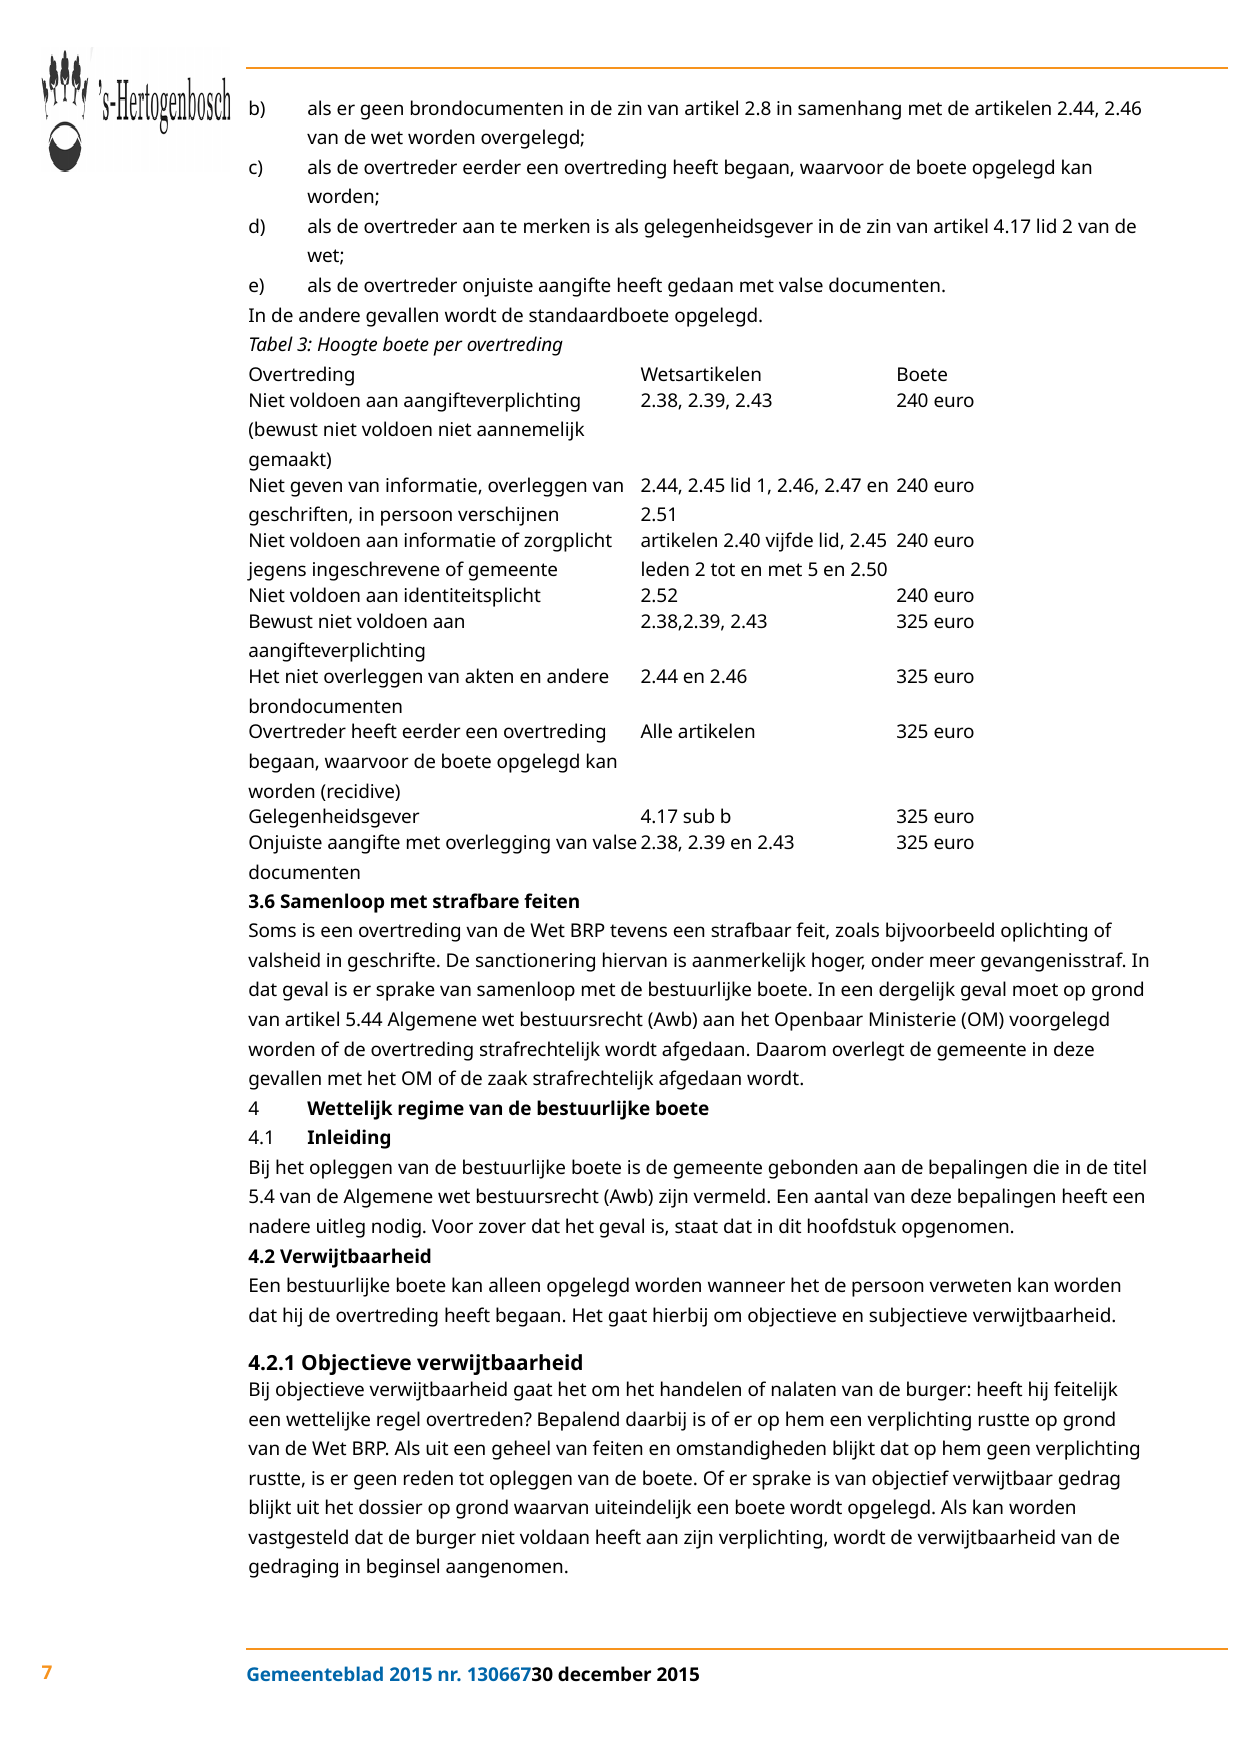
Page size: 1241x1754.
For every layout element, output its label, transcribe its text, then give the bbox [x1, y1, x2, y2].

list als de overtreder aan te merken is als gelegenheidsgever in de zin van artikel 4.17 lid 2 van de wet; [248, 213, 1152, 268]
table_cell Niet voldoen aan aangifteverplichting (bewust niet voldoen niet aannemelijk gemaakt) [248, 387, 640, 472]
table_cell Niet voldoen aan informatie of zorgplicht jegens ingeschrevene of gemeente [248, 527, 640, 582]
table_cell Onjuiste aangifte met overlegging van valse documenten [248, 829, 640, 885]
list als de overtreder eerder een overtreding heeft begaan, waarvoor de boete opgelegd kan worden; [248, 154, 1152, 209]
table_cell 2.38, 2.39 en 2.43 [640, 829, 896, 885]
table_header Overtreding [248, 361, 640, 387]
table_cell 325 euro [896, 664, 1152, 719]
table_cell Bewust niet voldoen aan aangifteverplichting [248, 608, 640, 663]
text Bij het opleggen van de bestuurlijke boete is de gemeente gebonden aan de bepalingen die in de titel 5.4 van de Algemene wet bestuursrecht (Awb) zijn vermeld. Een aantal van deze bepalingen heeft een nadere uitleg nodig. Voor zover dat het geval is, staat dat in dit hoofdstuk opgenomen. [248, 1154, 1152, 1239]
table_cell 240 euro [896, 583, 1152, 608]
table_cell 325 euro [896, 719, 1152, 804]
table_cell 2.38, 2.39, 2.43 [640, 387, 896, 472]
table_cell 240 euro [896, 527, 1152, 582]
list Inleiding [248, 1124, 1152, 1150]
table_cell 2.44 en 2.46 [640, 664, 896, 719]
table_cell Gelegenheidsgever [248, 804, 640, 829]
table_cell 4.17 sub b [640, 804, 896, 829]
text 3.6 Samenloop met strafbare feiten [248, 888, 1152, 914]
table_cell 325 euro [896, 804, 1152, 829]
table_cell 2.52 [640, 583, 896, 608]
table_cell 325 euro [896, 608, 1152, 663]
table_cell 2.44, 2.45 lid 1, 2.46, 2.47 en 2.51 [640, 472, 896, 527]
table_header Wetsartikelen [640, 361, 896, 387]
picture [41, 47, 231, 172]
table_cell 240 euro [896, 387, 1152, 472]
table_cell Overtreder heeft eerder een overtreding begaan, waarvoor de boete opgelegd kan worden (recidive) [248, 719, 640, 804]
text Bij objectieve verwijtbaarheid gaat het om het handelen of nalaten van de burger: heeft hij feitelijk een wettelijke regel overtreden? Bepalend daarbij is of er op hem een verplichting rustte op grond van de Wet BRP. Als uit een geheel van feiten en omstandigheden blijkt dat op hem geen verplichting rustte, is er geen reden tot opleggen van de boete. Of er sprake is van objectief verwijtbaar gedrag blijkt uit het dossier op grond waarvan uiteindelijk een boete wordt opgelegd. Als kan worden vastgesteld dat de burger niet voldaan heeft aan zijn verplichting, wordt de verwijtbaarheid van de gedraging in beginsel aangenomen. [248, 1376, 1152, 1579]
list Wettelijk regime van de bestuurlijke boete [248, 1095, 1152, 1121]
text Een bestuurlijke boete kan alleen opgelegd worden wanneer het de persoon verweten kan worden dat hij de overtreding heeft begaan. Het gaat hierbij om objectieve en subjectieve verwijtbaarheid. [248, 1272, 1152, 1328]
text Soms is een overtreding van de Wet BRP tevens een strafbaar feit, zoals bijvoorbeeld oplichting of valsheid in geschrifte. De sanctionering hiervan is aanmerkelijk hoger, onder meer gevangenisstraf. In dat geval is er sprake van samenloop met de bestuurlijke boete. In een dergelijk geval moet op grond van artikel 5.44 Algemene wet bestuursrecht (Awb) aan het Openbaar Ministerie (OM) voorgelegd worden of de overtreding strafrechtelijk wordt afgedaan. Daarom overlegt de gemeente in deze gevallen met het OM of de zaak strafrechtelijk afgedaan wordt. [248, 917, 1152, 1091]
text Tabel 3: Hoogte boete per overtreding [248, 331, 1152, 357]
table_cell Het niet overleggen van akten en andere brondocumenten [248, 664, 640, 719]
list als er geen brondocumenten in de zin van artikel 2.8 in samenhang met de artikelen 2.44, 2.46 van de wet worden overgelegd; [248, 95, 1152, 150]
table_cell artikelen 2.40 vijfde lid, 2.45 leden 2 tot en met 5 en 2.50 [640, 527, 896, 582]
table_cell Alle artikelen [640, 719, 896, 804]
table_header Boete [896, 361, 1152, 387]
list als de overtreder onjuiste aangifte heeft gedaan met valse documenten. [248, 272, 1152, 298]
table_cell Niet voldoen aan identiteitsplicht [248, 583, 640, 608]
text In de andere gevallen wordt de standaardboete opgelegd. [248, 302, 1152, 328]
table_cell Niet geven van informatie, overleggen van geschriften, in persoon verschijnen [248, 472, 640, 527]
text 4.2 Verwijtbaarheid [248, 1243, 1152, 1269]
text 4.2.1 Objectieve verwijtbaarheid [248, 1348, 1152, 1376]
table_cell 240 euro [896, 472, 1152, 527]
table_cell 325 euro [896, 829, 1152, 885]
table_cell 2.38,2.39, 2.43 [640, 608, 896, 663]
